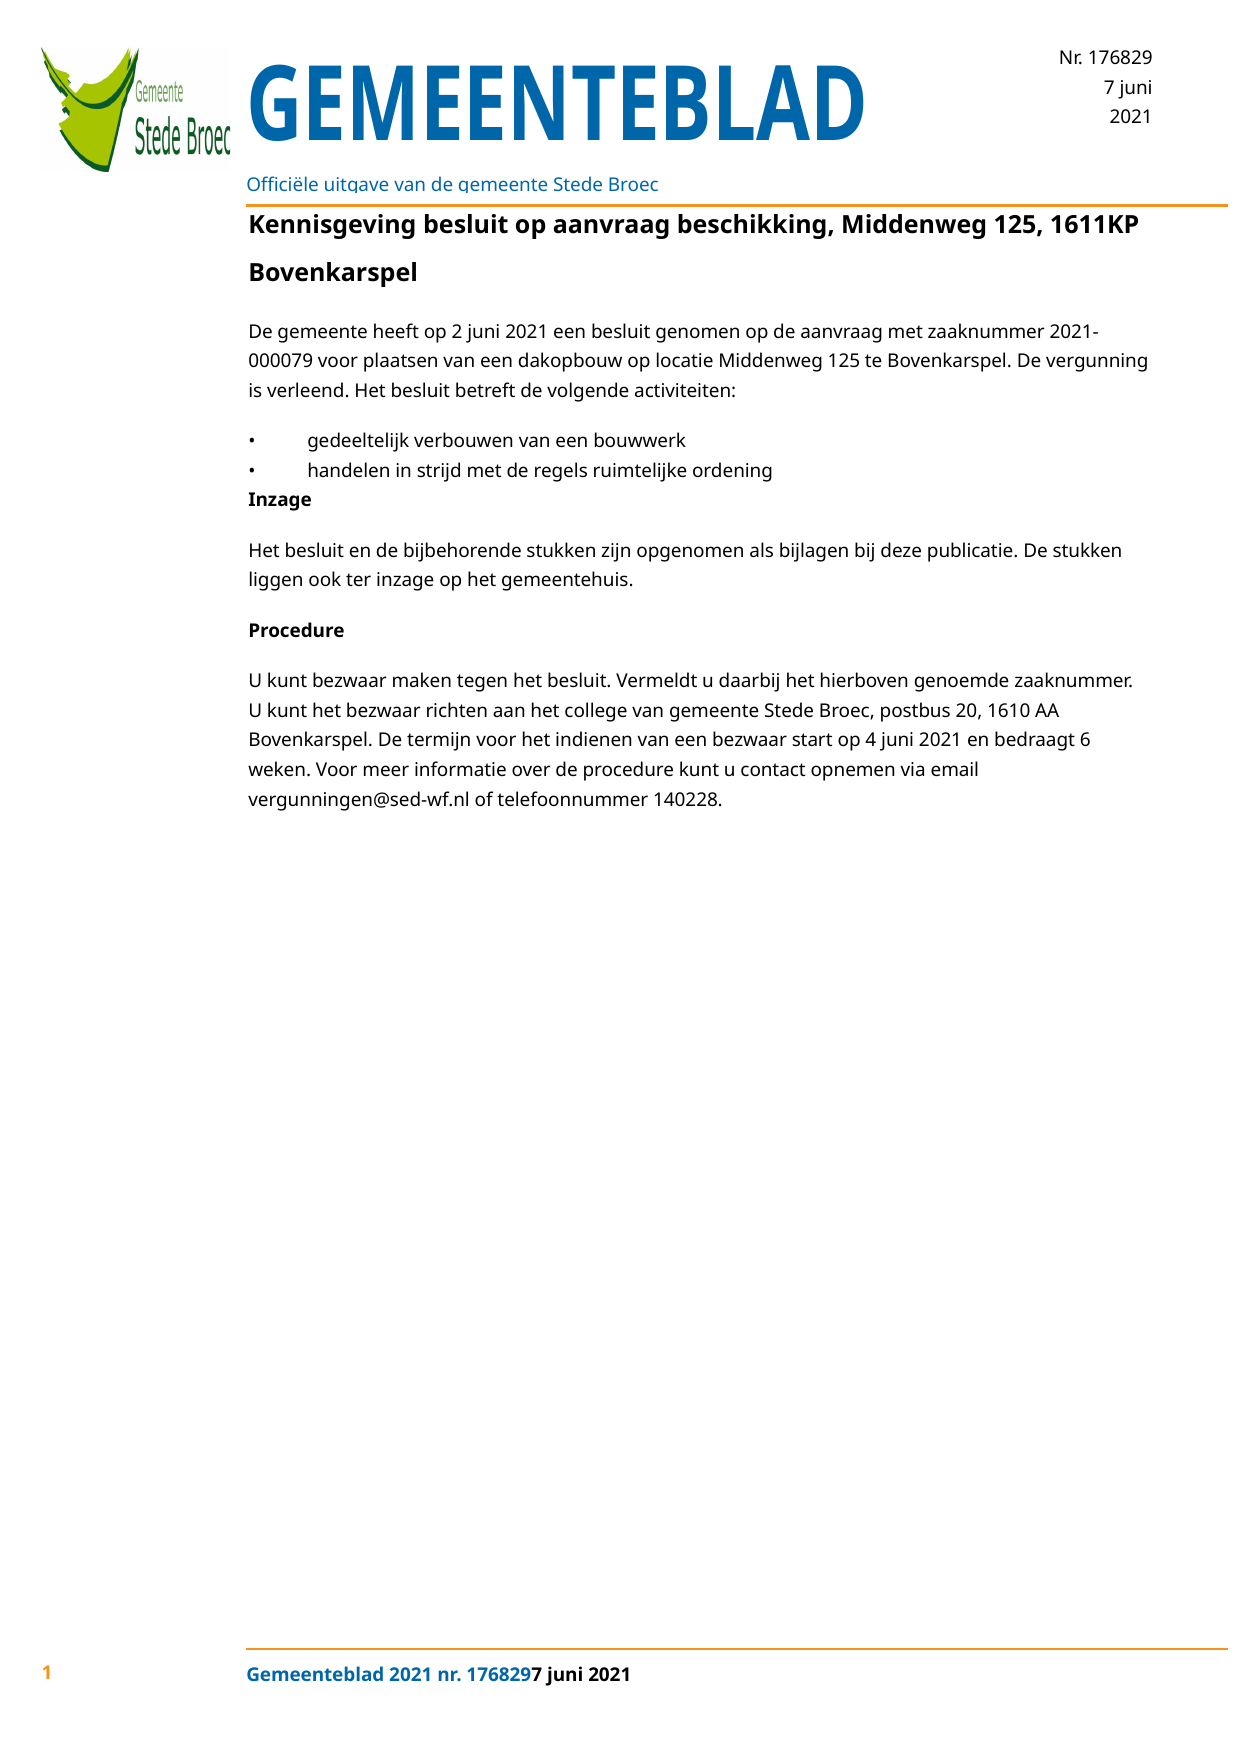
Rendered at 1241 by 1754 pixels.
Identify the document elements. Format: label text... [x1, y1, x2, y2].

list handelen in strijd met de regels ruimtelijke ordening [248, 457, 1152, 483]
text Procedure [248, 617, 1152, 643]
text Inzage [248, 487, 1152, 512]
list gedeeltelijk verbouwen van een bouwwerk [248, 427, 1152, 453]
text De gemeente heeft op 2 juni 2021 een besluit genomen op de aanvraag met zaaknummer 2021-000079 voor plaatsen van een dakopbouw op locatie Middenweg 125 te Bovenkarspel. De vergunning is verleend. Het besluit betreft de volgende activiteiten: [248, 318, 1152, 403]
text Het besluit en de bijbehorende stukken zijn opgenomen als bijlagen bij deze publicatie. De stukken liggen ook ter inzage op het gemeentehuis. [248, 537, 1152, 592]
picture [41, 47, 231, 172]
text Kennisgeving besluit op aanvraag beschikking, Middenweg 125, 1611KP Bovenkarspel [248, 207, 1152, 288]
text U kunt bezwaar maken tegen het besluit. Vermeldt u daarbij het hierboven genoemde zaaknummer. U kunt het bezwaar richten aan het college van gemeente Stede Broec, postbus 20, 1610 AA Bovenkarspel. De termijn voor het indienen van een bezwaar start op 4 juni 2021 en bedraagt 6 weken. Voor meer informatie over de procedure kunt u contact opnemen via email vergunningen@sed-wf.nl of telefoonnummer 140228. [248, 667, 1152, 812]
